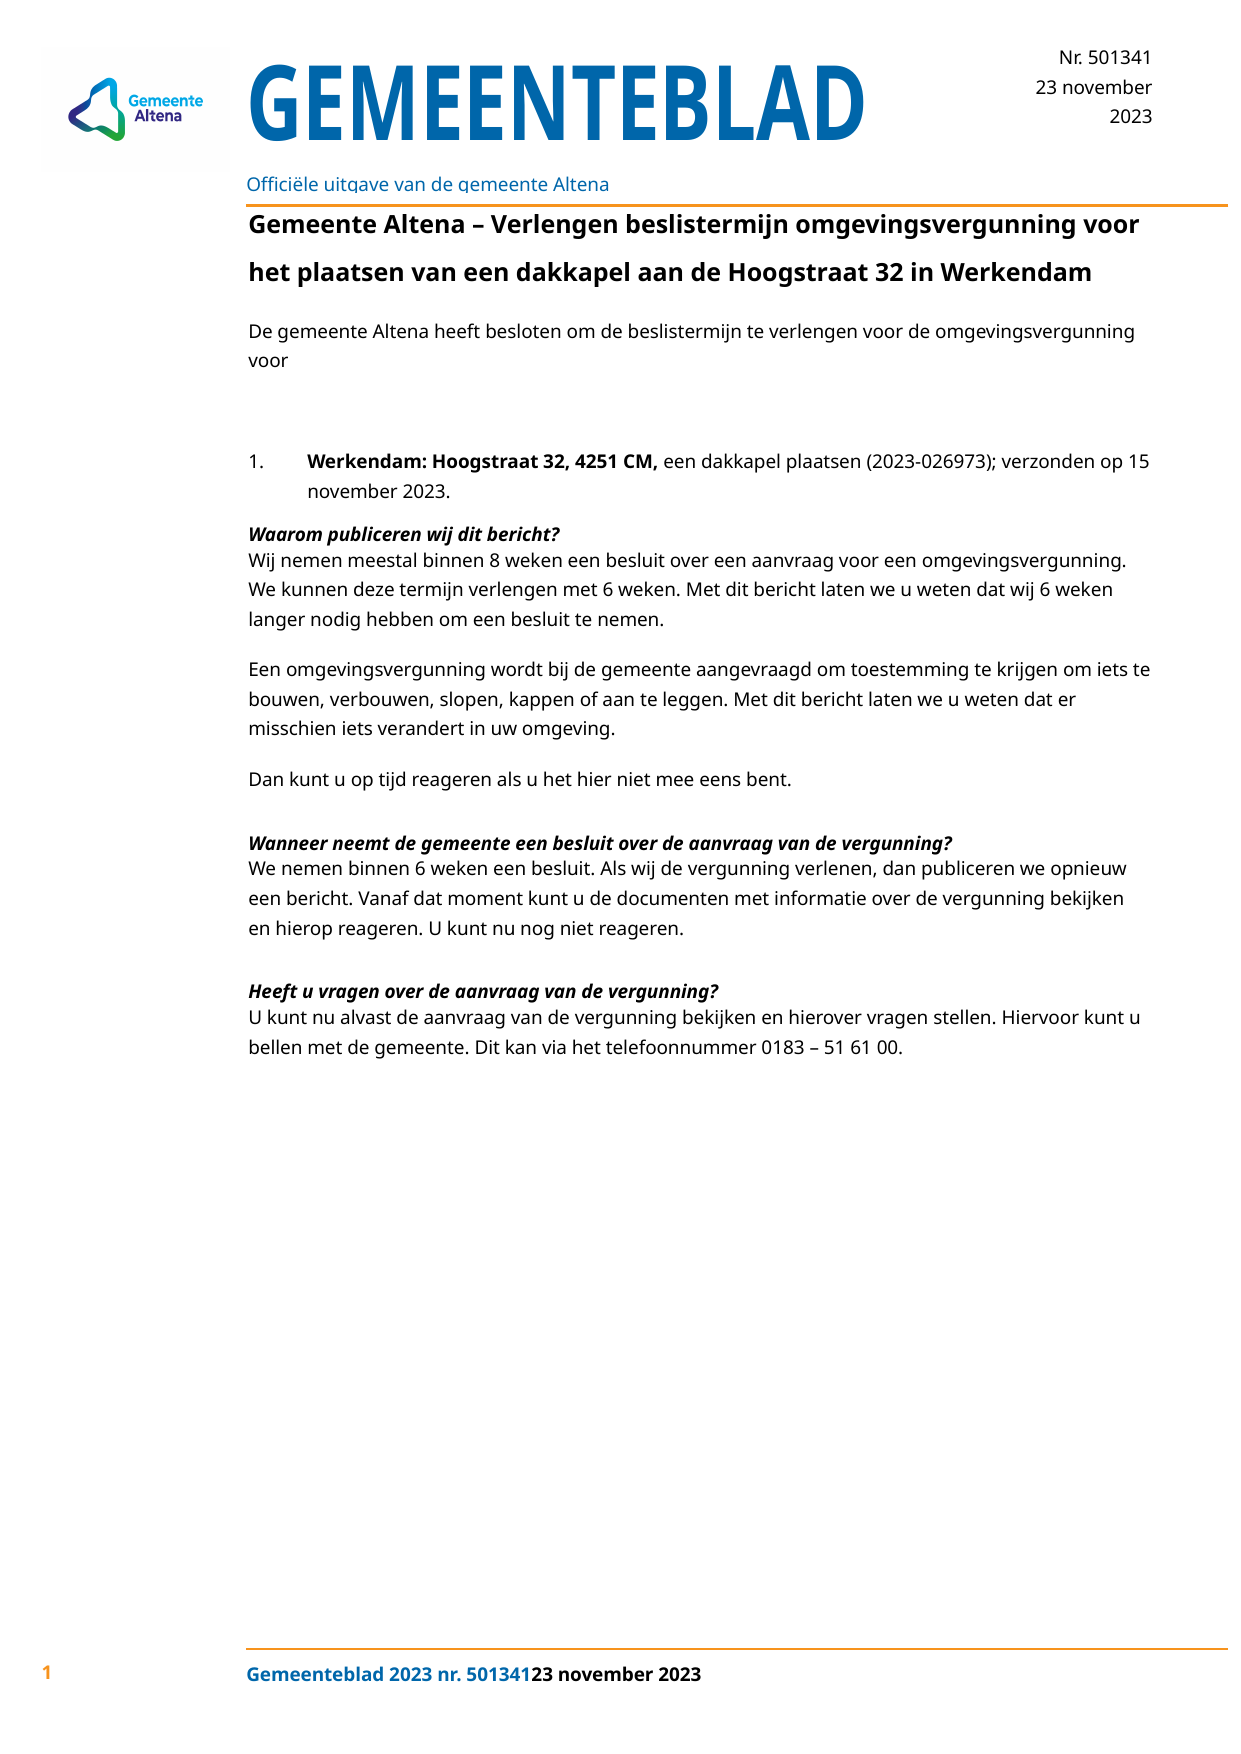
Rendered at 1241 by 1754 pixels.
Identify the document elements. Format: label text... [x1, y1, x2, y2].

text Heeft u vragen over de aanvraag van de vergunning? [248, 979, 1152, 1004]
text Een omgevingsvergunning wordt bij de gemeente aangevraagd om toestemming te krijgen om iets te bouwen, verbouwen, slopen, kappen of aan te leggen. Met dit bericht laten we u weten dat er misschien iets verandert in uw omgeving. [248, 656, 1152, 741]
text De gemeente Altena heeft besloten om de beslistermijn te verlengen voor de omgevingsvergunning voor [248, 318, 1152, 373]
text Wanneer neemt de gemeente een besluit over de aanvraag van de vergunning? [248, 830, 1152, 856]
text Dan kunt u op tijd reageren als u het hier niet mee eens bent. [248, 766, 1152, 792]
text U kunt nu alvast de aanvraag van de vergunning bekijken en hierover vragen stellen. Hiervoor kunt u bellen met de gemeente. Dit kan via het telefoonnummer 0183 – 51 61 00. [248, 1004, 1152, 1060]
picture [41, 47, 231, 172]
text Waarom publiceren wij dit bericht? [248, 521, 1152, 547]
text Gemeente Altena – Verlengen beslistermijn omgevingsvergunning voor het plaatsen van een dakkapel aan de Hoogstraat 32 in Werkendam [248, 207, 1152, 288]
text We nemen binnen 6 weken een besluit. Als wij de vergunning verlenen, dan publiceren we opnieuw een bericht. Vanaf dat moment kunt u de documenten met informatie over de vergunning bekijken en hierop reageren. U kunt nu nog niet reageren. [248, 856, 1152, 941]
list Werkendam: Hoogstraat 32, 4251 CM, een dakkapel plaatsen (2023-026973); verzonden op 15 november 2023. [248, 448, 1152, 504]
text Wij nemen meestal binnen 8 weken een besluit over een aanvraag voor een omgevingsvergunning. We kunnen deze termijn verlengen met 6 weken. Met dit bericht laten we u weten dat wij 6 weken langer nodig hebben om een besluit te nemen. [248, 547, 1152, 632]
